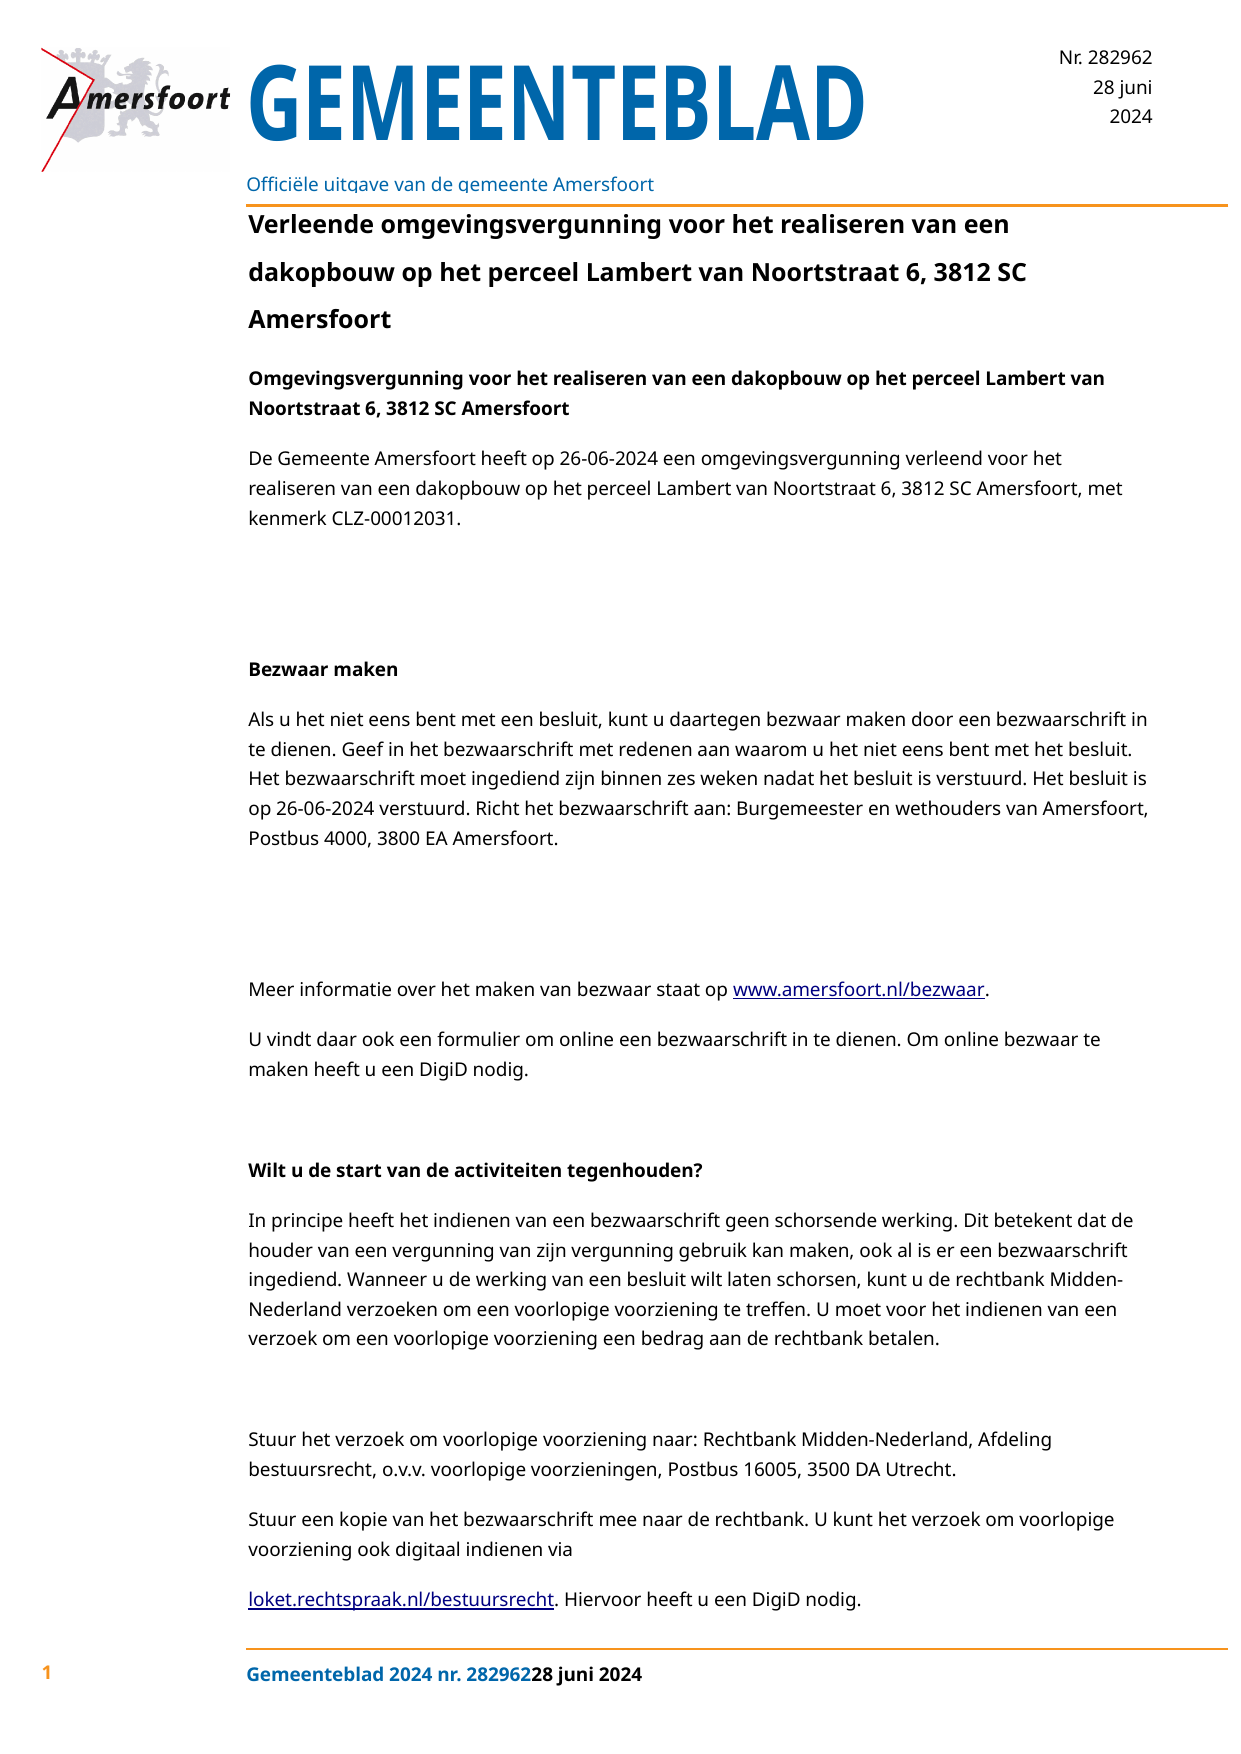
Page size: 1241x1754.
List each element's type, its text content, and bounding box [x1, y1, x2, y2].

text U vindt daar ook een formulier om online een bezwaarschrift in te dienen. Om online bezwaar te maken heeft u een DigiD nodig. [248, 1026, 1152, 1082]
text Stuur een kopie van het bezwaarschrift mee naar de rechtbank. U kunt het verzoek om voorlopige voorziening ook digitaal indienen via [248, 1506, 1152, 1562]
text Omgevingsvergunning voor het realiseren van een dakopbouw op het perceel Lambert van Noortstraat 6, 3812 SC Amersfoort [248, 366, 1152, 421]
text Bezwaar maken [248, 656, 1152, 682]
text Stuur het verzoek om voorlopige voorziening naar: Rechtbank Midden-Nederland, Afdeling bestuursrecht, o.v.v. voorlopige voorzieningen, Postbus 16005, 3500 DA Utrecht. [248, 1426, 1152, 1482]
text De Gemeente Amersfoort heeft op 26-06-2024 een omgevingsvergunning verleend voor het realiseren van een dakopbouw op het perceel Lambert van Noortstraat 6, 3812 SC Amersfoort, met kenmerk CLZ-00012031. [248, 446, 1152, 530]
text Verleende omgevingsvergunning voor het realiseren van een dakopbouw op het perceel Lambert van Noortstraat 6, 3812 SC Amersfoort [248, 207, 1152, 336]
text Wilt u de start van de activiteiten tegenhouden? [248, 1157, 1152, 1182]
text loket.rechtspraak.nl/bestuursrecht. Hiervoor heeft u een DigiD nodig. [248, 1586, 1152, 1612]
text Als u het niet eens bent met een besluit, kunt u daartegen bezwaar maken door een bezwaarschrift in te dienen. Geef in het bezwaarschrift met redenen aan waarom u het niet eens bent met het besluit. Het bezwaarschrift moet ingediend zijn binnen zes weken nadat het besluit is verstuurd. Het besluit is op 26-06-2024 verstuurd. Richt het bezwaarschrift aan: Burgemeester en wethouders van Amersfoort, Postbus 4000, 3800 EA Amersfoort. [248, 706, 1152, 850]
text In principe heeft het indienen van een bezwaarschrift geen schorsende werking. Dit betekent dat de houder van een vergunning van zijn vergunning gebruik kan maken, ook al is er een bezwaarschrift ingediend. Wanneer u de werking van een besluit wilt laten schorsen, kunt u de rechtbank Midden-Nederland verzoeken om een voorlopige voorziening te treffen. U moet voor het indienen van een verzoek om een voorlopige voorziening een bedrag aan de rechtbank betalen. [248, 1207, 1152, 1351]
picture [41, 47, 231, 172]
text Meer informatie over het maken van bezwaar staat op www.amersfoort.nl/bezwaar. [248, 976, 1152, 1002]
